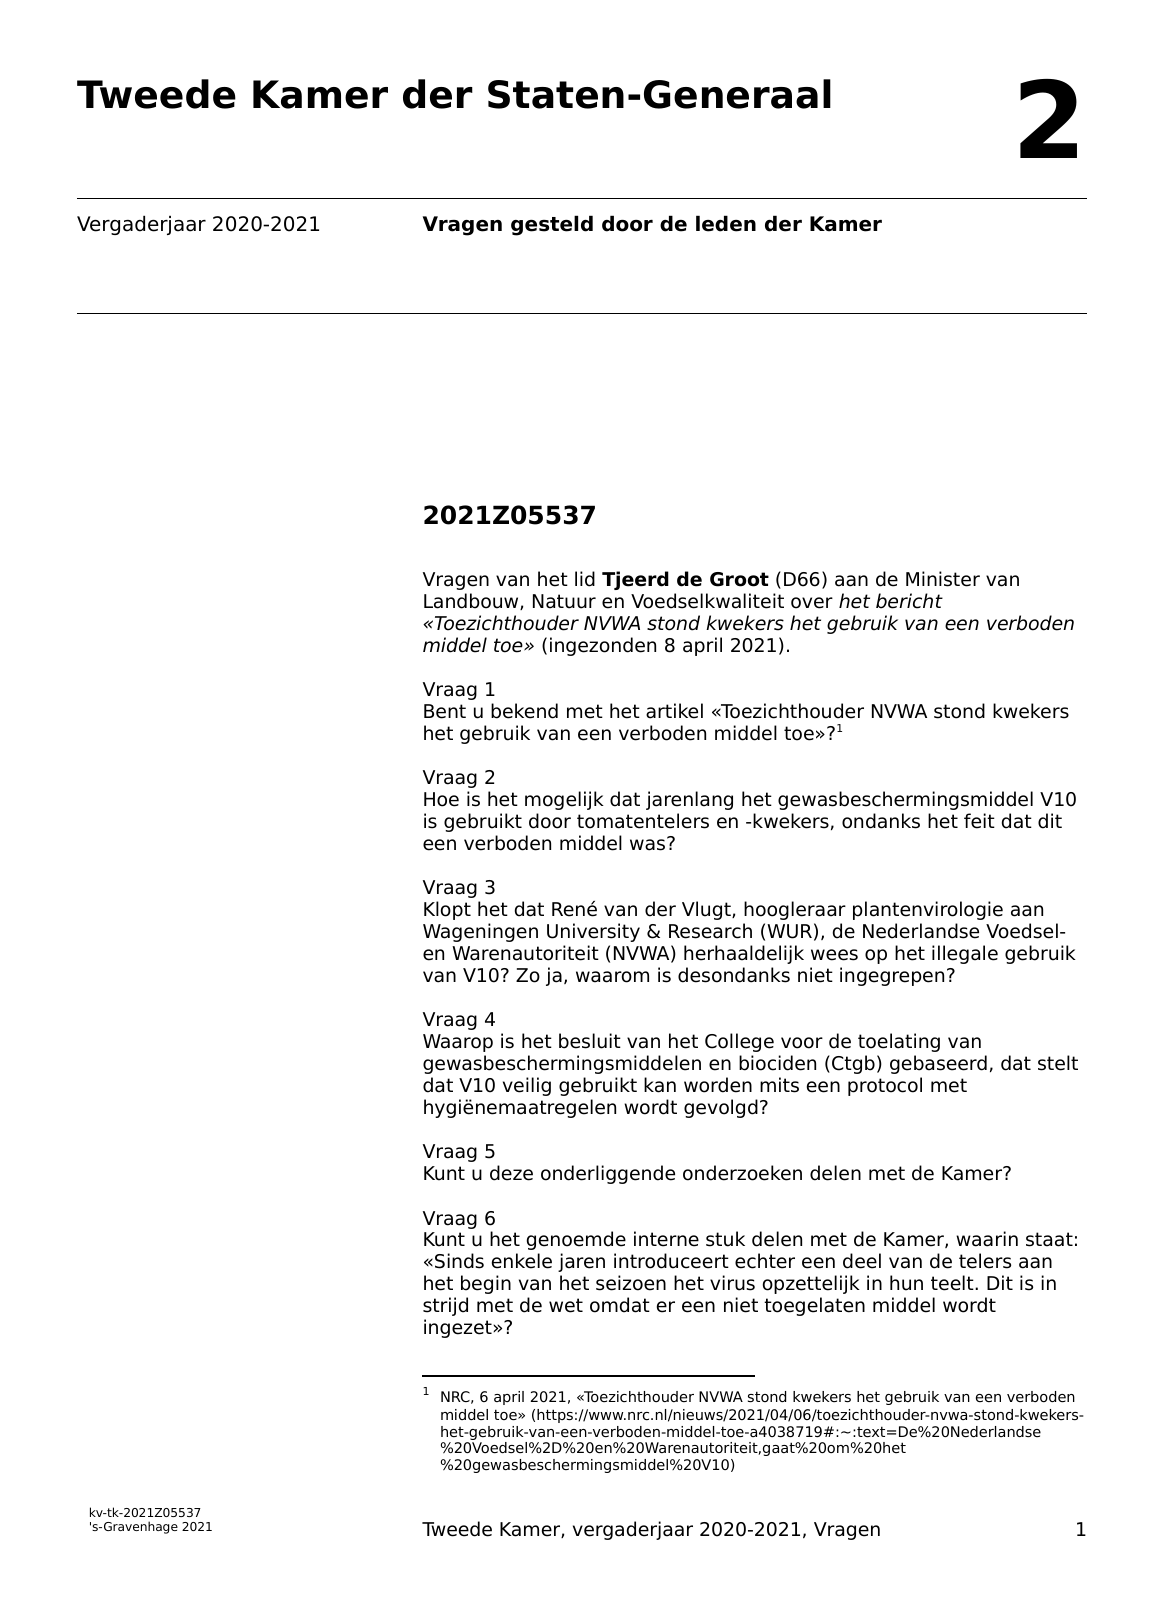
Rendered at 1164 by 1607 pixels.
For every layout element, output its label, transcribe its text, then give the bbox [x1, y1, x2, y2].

text 2021Z05537 [422, 501, 1087, 531]
table_cell Vergaderjaar 2020-2021 [77, 199, 422, 313]
text Vraag 1 [422, 679, 1087, 701]
table_header 2 [886, 59, 1087, 198]
table_cell Vragen gesteld door de leden der Kamer [422, 199, 1087, 313]
text Vraag 3 [422, 877, 1087, 899]
text Vraag 2 [422, 767, 1087, 789]
text Vraag 4 [422, 1009, 1087, 1031]
text Kunt u deze onderliggende onderzoeken delen met de Kamer? [422, 1163, 1087, 1185]
text Bent u bekend met het artikel «Toezichthouder NVWA stond kwekers het gebruik van een verboden middel toe»? [422, 701, 1087, 745]
text Kunt u het genoemde interne stuk delen met de Kamer, waarin staat: «Sinds enkele jaren introduceert echter een deel van de telers aan het begin van het seizoen het virus opzettelijk in hun teelt. Dit is in strijd met de wet omdat er een niet toegelaten middel wordt ingezet»? [422, 1229, 1087, 1339]
text Hoe is het mogelijk dat jarenlang het gewasbeschermingsmiddel V10 is gebruikt door tomatentelers en -kwekers, ondanks het feit dat dit een verboden middel was? [422, 789, 1087, 855]
text Vragen van het lid Tjeerd de Groot (D66) aan de Minister van Landbouw, Natuur en Voedselkwaliteit over het bericht «Toezichthouder NVWA stond kwekers het gebruik van een verboden middel toe» (ingezonden 8 april 2021). [422, 569, 1087, 657]
text Klopt het dat René van der Vlugt, hoogleraar plantenvirologie aan Wageningen University & Research (WUR), de Nederlandse Voedsel- en Warenautoriteit (NVWA) herhaaldelijk wees op het illegale gebruik van V10? Zo ja, waarom is desondanks niet ingegrepen? [422, 899, 1087, 987]
text Waarop is het besluit van het College voor de toelating van gewasbeschermingsmiddelen en biociden (Ctgb) gebaseerd, dat stelt dat V10 veilig gebruikt kan worden mits een protocol met hygiënemaatregelen wordt gevolgd? [422, 1031, 1087, 1119]
text Vraag 5 [422, 1141, 1087, 1163]
text Vraag 6 [422, 1207, 1087, 1229]
text NRC, 6 april 2021, «Toezichthouder NVWA stond kwekers het gebruik van een verboden middel toe» (https://www.nrc.nl/nieuws/2021/04/06/toezichthouder-nvwa-stond-kwekers-het-gebruik-van-een-verboden-middel-toe-a4038719#:~:text=De%20Nederlandse%20Voedsel%2D%20en%20Warenautoriteit,gaat%20om%20het%20gewasbeschermingsmiddel%20V10) [422, 1385, 1087, 1474]
table_header Tweede Kamer der Staten-Generaal [77, 59, 886, 198]
text kv-tk-2021Z05537 [88, 1506, 323, 1520]
text 's-Gravenhage 2021 [88, 1520, 323, 1534]
